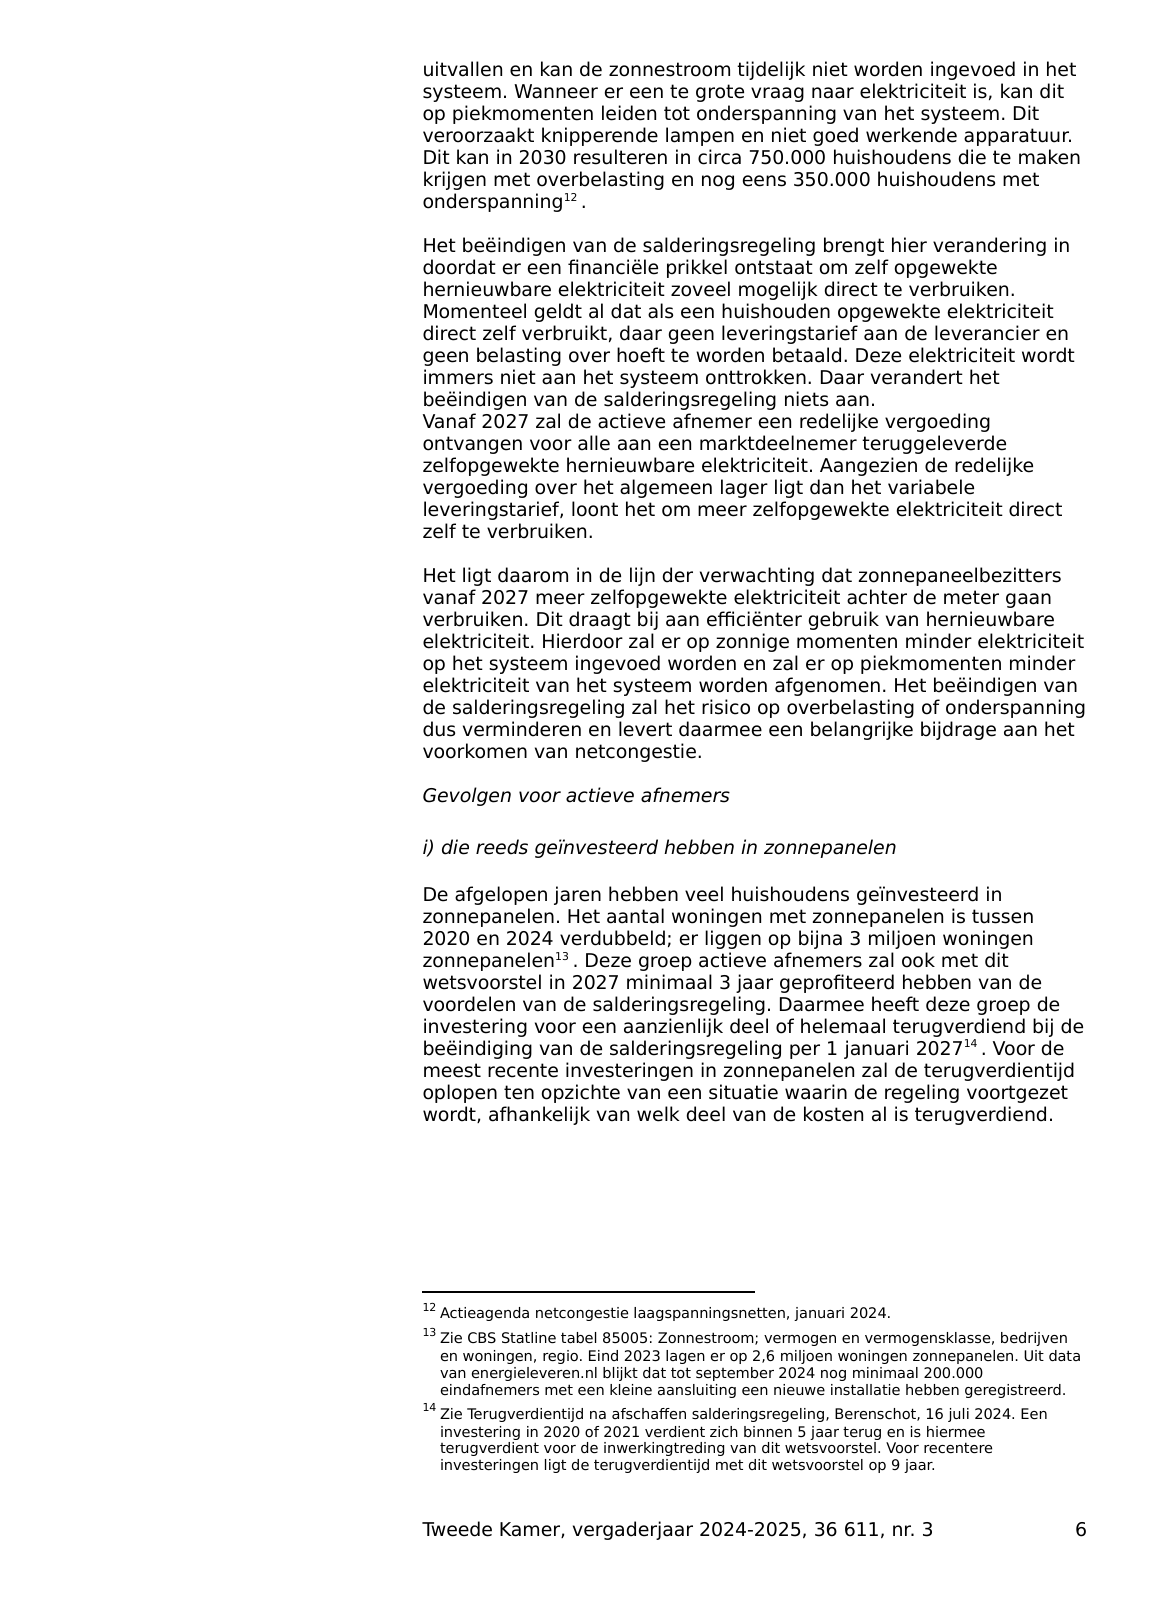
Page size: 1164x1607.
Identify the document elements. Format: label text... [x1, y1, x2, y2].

text Zie CBS Statline tabel 85005: Zonnestroom; vermogen en vermogensklasse, bedrijven en woningen, regio. Eind 2023 lagen er op 2,6 miljoen woningen zonnepanelen. Uit data van energieleveren.nl blijkt dat tot september 2024 nog minimaal 200.000 eindafnemers met een kleine aansluiting een nieuwe installatie hebben geregistreerd. [422, 1326, 1087, 1399]
text Het ligt daarom in de lijn der verwachting dat zonnepaneelbezitters vanaf 2027 meer zelfopgewekte elektriciteit achter de meter gaan verbruiken. Dit draagt bij aan efficiënter gebruik van hernieuwbare elektriciteit. Hierdoor zal er op zonnige momenten minder elektriciteit op het systeem ingevoed worden en zal er op piekmomenten minder elektriciteit van het systeem worden afgenomen. Het beëindigen van de salderingsregeling zal het risico op overbelasting of onderspanning dus verminderen en levert daarmee een belangrijke bijdrage aan het voorkomen van netcongestie. [422, 565, 1087, 763]
text De afgelopen jaren hebben veel huishoudens geïnvesteerd in zonnepanelen. Het aantal woningen met zonnepanelen is tussen 2020 en 2024 verdubbeld; er liggen op bijna 3 miljoen woningen zonnepanelen. Deze groep actieve afnemers zal ook met dit wetsvoorstel in 2027 minimaal 3 jaar geprofiteerd hebben van de voordelen van de salderingsregeling. Daarmee heeft deze groep de investering voor een aanzienlijk deel of helemaal terugverdiend bij de beëindiging van de salderingsregeling per 1 januari 2027. Voor de meest recente investeringen in zonnepanelen zal de terugverdientijd oplopen ten opzichte van een situatie waarin de regeling voortgezet wordt, afhankelijk van welk deel van de kosten al is terugverdiend. [422, 884, 1087, 1126]
text Vanaf 2027 zal de actieve afnemer een redelijke vergoeding ontvangen voor alle aan een marktdeelnemer teruggeleverde zelfopgewekte hernieuwbare elektriciteit. Aangezien de redelijke vergoeding over het algemeen lager ligt dan het variabele leveringstarief, loont het om meer zelfopgewekte elektriciteit direct zelf te verbruiken. [422, 411, 1087, 543]
text uitvallen en kan de zonnestroom tijdelijk niet worden ingevoed in het systeem. Wanneer er een te grote vraag naar elektriciteit is, kan dit op piekmomenten leiden tot onderspanning van het systeem. Dit veroorzaakt knipperende lampen en niet goed werkende apparatuur. Dit kan in 2030 resulteren in circa 750.000 huishoudens die te maken krijgen met overbelasting en nog eens 350.000 huishoudens met onderspanning. [422, 59, 1087, 213]
text Zie Terugverdientijd na afschaffen salderingsregeling, Berenschot, 16 juli 2024. Een investering in 2020 of 2021 verdient zich binnen 5 jaar terug en is hiermee terugverdient voor de inwerkingtreding van dit wetsvoorstel. Voor recentere investeringen ligt de terugverdientijd met dit wetsvoorstel op 9 jaar. [422, 1402, 1087, 1474]
text Het beëindigen van de salderingsregeling brengt hier verandering in doordat er een financiële prikkel ontstaat om zelf opgewekte hernieuwbare elektriciteit zoveel mogelijk direct te verbruiken. Momenteel geldt al dat als een huishouden opgewekte elektriciteit direct zelf verbruikt, daar geen leveringstarief aan de leverancier en geen belasting over hoeft te worden betaald. Deze elektriciteit wordt immers niet aan het systeem onttrokken. Daar verandert het beëindigen van de salderingsregeling niets aan. [422, 235, 1087, 411]
subtitle Gevolgen voor actieve afnemers [422, 785, 1087, 807]
subtitle i) die reeds geïnvesteerd hebben in zonnepanelen [422, 837, 1087, 859]
text Actieagenda netcongestie laagspanningsnetten, januari 2024. [422, 1301, 1087, 1323]
